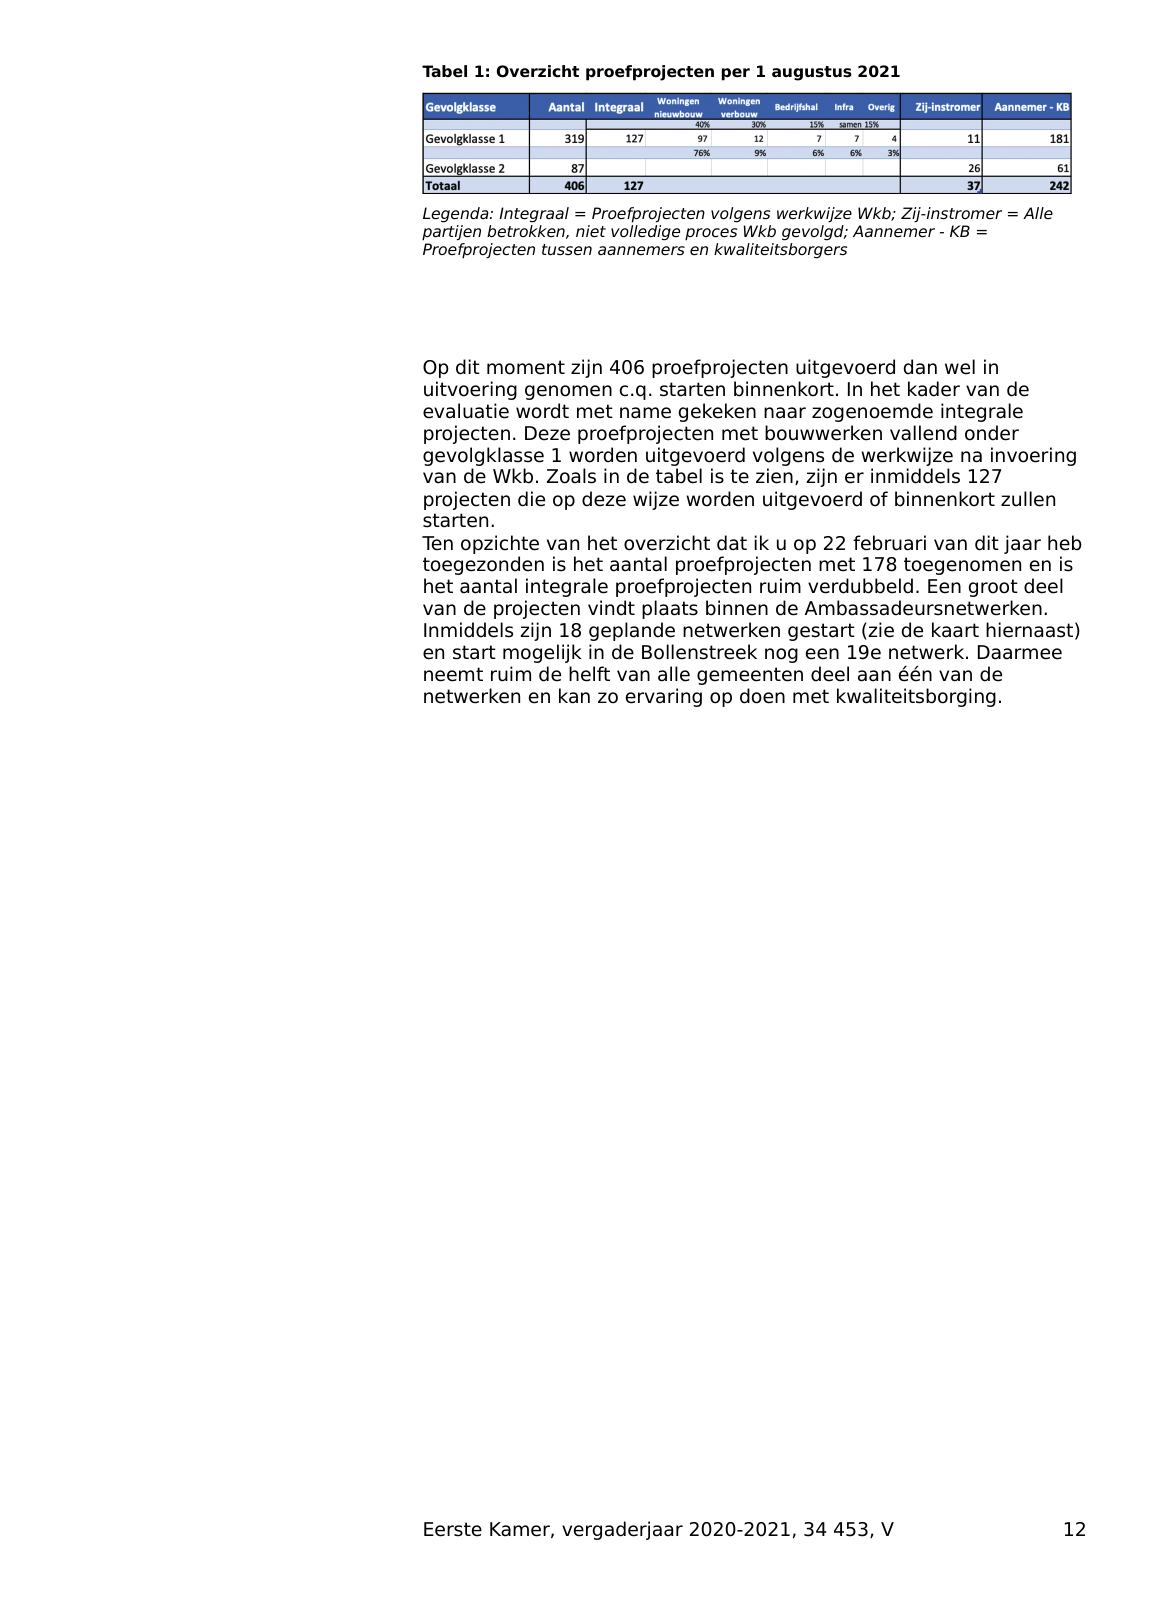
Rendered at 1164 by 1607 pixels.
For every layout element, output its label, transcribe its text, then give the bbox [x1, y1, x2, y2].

text Tabel 1: Overzicht proefprojecten per 1 augustus 2021 [422, 63, 1072, 81]
picture [422, 92, 1072, 194]
text Legenda: Integraal = Proefprojecten volgens werkwijze Wkb; Zij-instromer = Alle partijen betrokken, niet volledige proces Wkb gevolgd; Aannemer - KB = Proefprojecten tussen aannemers en kwaliteitsborgers [422, 205, 1072, 259]
text Op dit moment zijn 406 proefprojecten uitgevoerd dan wel in uitvoering genomen c.q. starten binnenkort. In het kader van de evaluatie wordt met name gekeken naar zogenoemde integrale projecten. Deze proefprojecten met bouwwerken vallend onder gevolgklasse 1 worden uitgevoerd volgens de werkwijze na invoering van de Wkb. Zoals in de tabel is te zien, zijn er inmiddels 127 projecten die op deze wijze worden uitgevoerd of binnenkort zullen starten. [422, 357, 1087, 532]
text Ten opzichte van het overzicht dat ik u op 22 februari van dit jaar heb toegezonden is het aantal proefprojecten met 178 toegenomen en is het aantal integrale proefprojecten ruim verdubbeld. Een groot deel van de projecten vindt plaats binnen de Ambassadeursnetwerken. Inmiddels zijn 18 geplande netwerken gestart (zie de kaart hiernaast) en start mogelijk in de Bollenstreek nog een 19e netwerk. Daarmee neemt ruim de helft van alle gemeenten deel aan één van de netwerken en kan zo ervaring op doen met kwaliteitsborging. [422, 532, 1087, 708]
